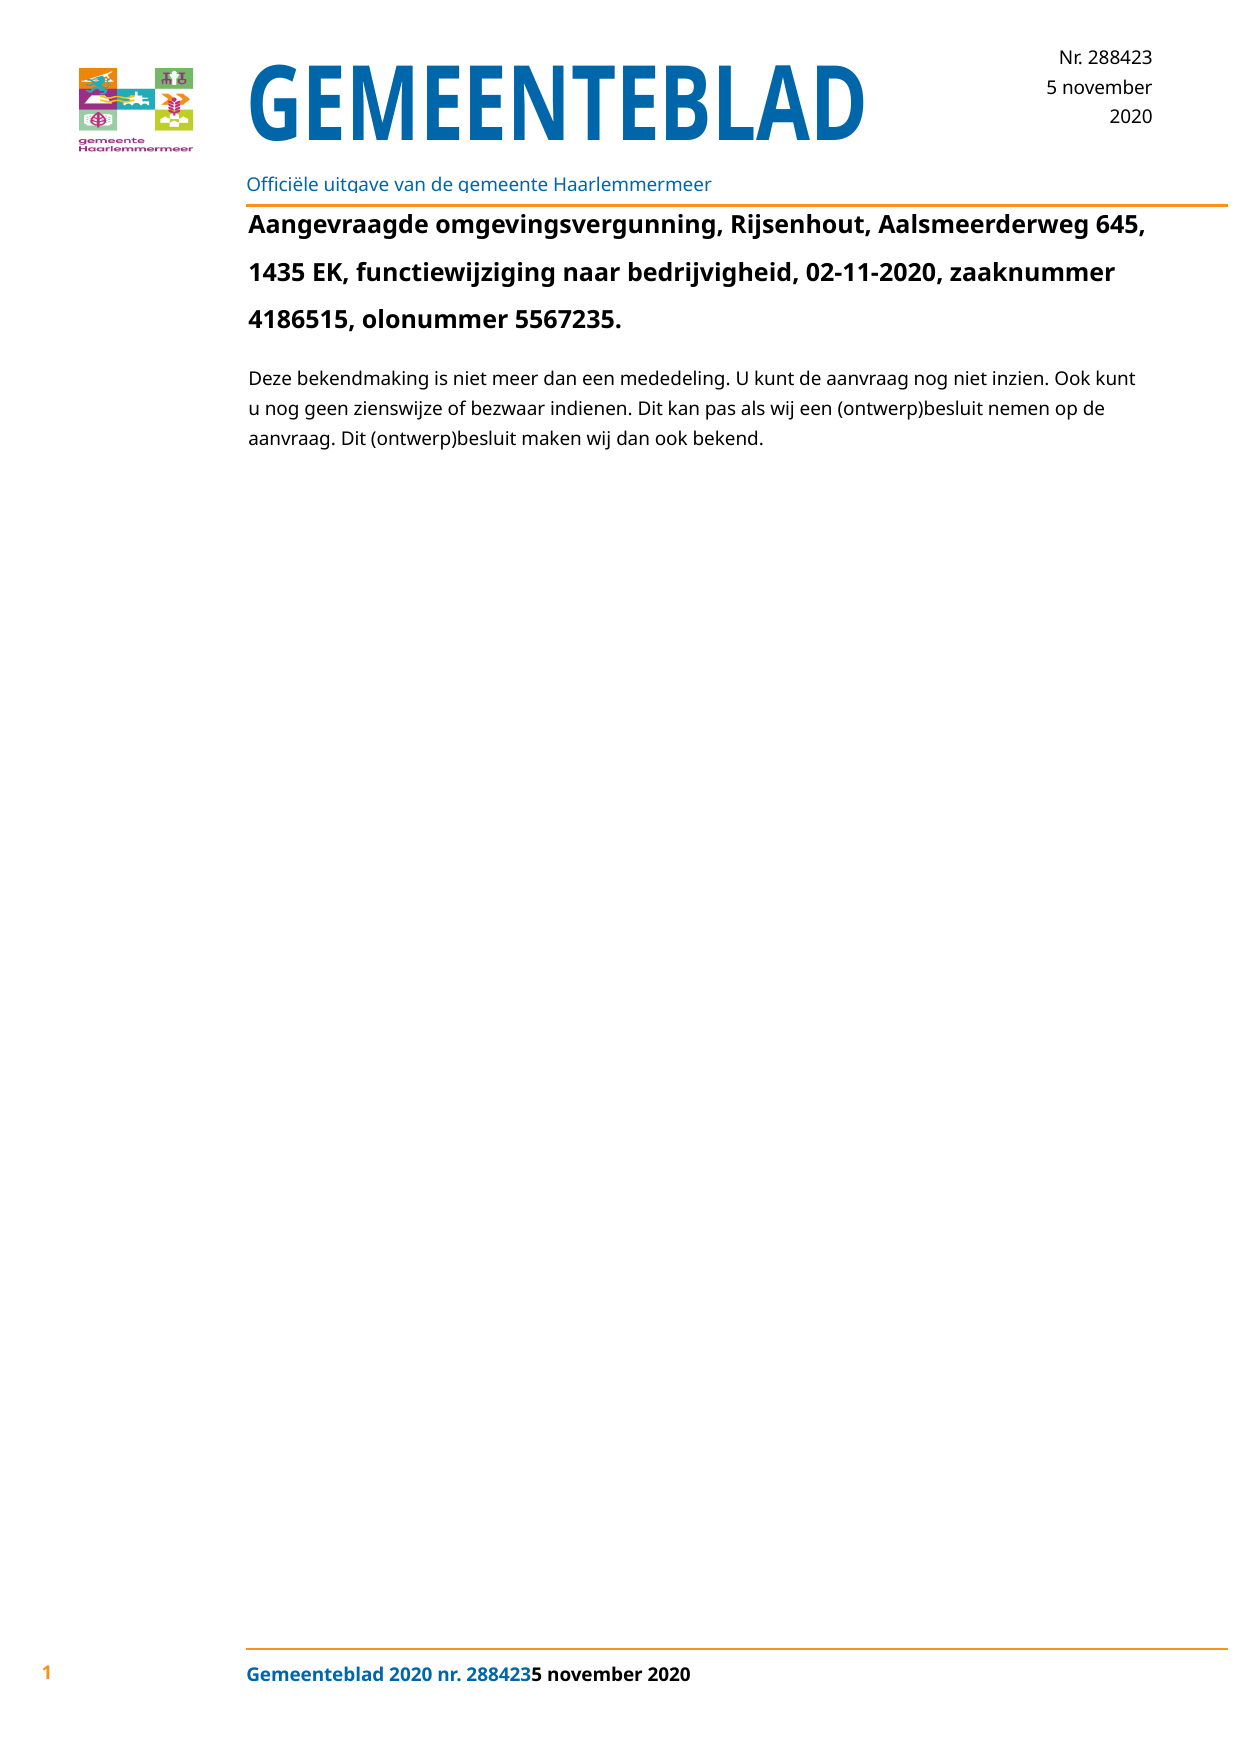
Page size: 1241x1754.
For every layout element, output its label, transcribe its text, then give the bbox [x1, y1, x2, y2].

picture [41, 47, 231, 172]
text Deze bekendmaking is niet meer dan een mededeling. U kunt de aanvraag nog niet inzien. Ook kunt u nog geen zienswijze of bezwaar indienen. Dit kan pas als wij een (ontwerp)besluit nemen op de aanvraag. Dit (ontwerp)besluit maken wij dan ook bekend. [248, 366, 1152, 450]
text Aangevraagde omgevingsvergunning, Rijsenhout, Aalsmeerderweg 645, 1435 EK, functiewijziging naar bedrijvigheid, 02-11-2020, zaaknummer 4186515, olonummer 5567235. [248, 207, 1152, 336]
